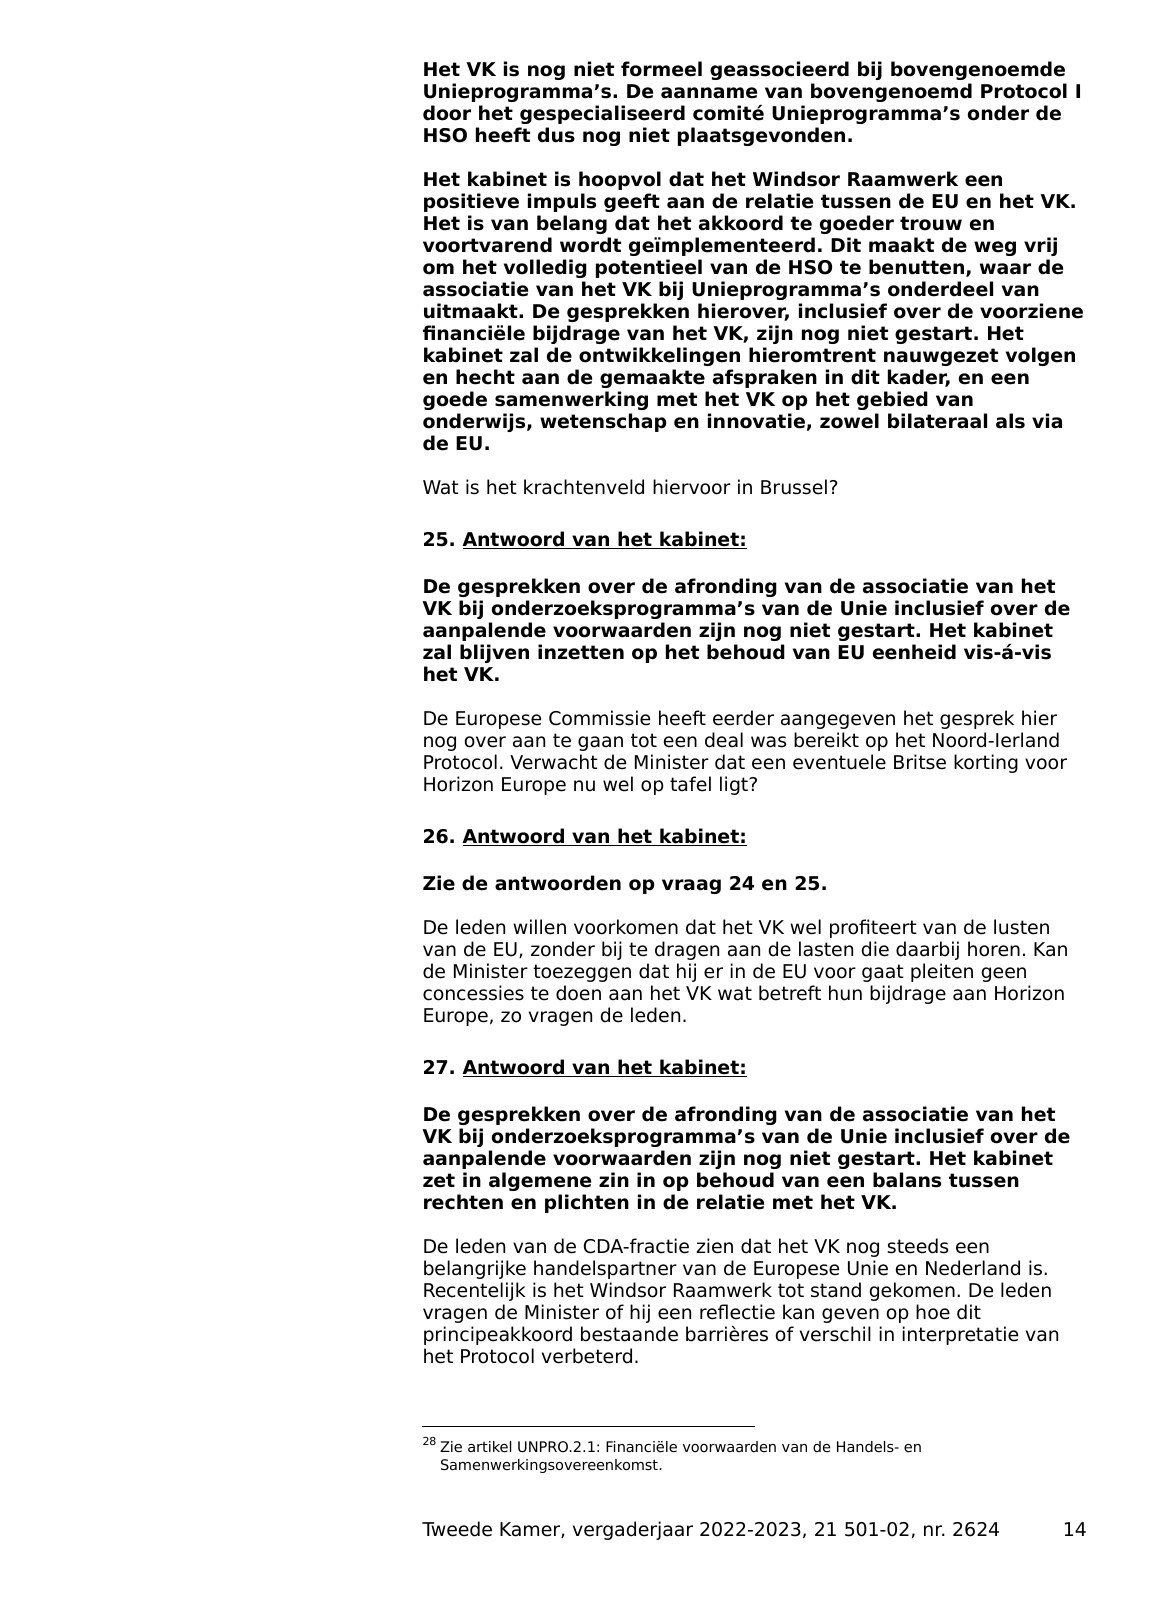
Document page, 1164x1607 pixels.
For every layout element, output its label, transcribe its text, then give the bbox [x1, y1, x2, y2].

text De Europese Commissie heeft eerder aangegeven het gesprek hier nog over aan te gaan tot een deal was bereikt op het Noord-Ierland Protocol. Verwacht de Minister dat een eventuele Britse korting voor Horizon Europe nu wel op tafel ligt? [422, 708, 1087, 796]
text De gesprekken over de afronding van de associatie van het VK bij onderzoeksprogramma’s van de Unie inclusief over de aanpalende voorwaarden zijn nog niet gestart. Het kabinet zet in algemene zin in op behoud van een balans tussen rechten en plichten in de relatie met het VK. [422, 1104, 1087, 1214]
text Zie artikel UNPRO.2.1: Financiële voorwaarden van de Handels- en Samenwerkingsovereenkomst. [422, 1435, 1087, 1474]
subtitle 25. Antwoord van het kabinet: [422, 529, 1087, 551]
subtitle 26. Antwoord van het kabinet: [422, 826, 1087, 848]
text Het kabinet is hoopvol dat het Windsor Raamwerk een positieve impuls geeft aan de relatie tussen de EU en het VK. Het is van belang dat het akkoord te goeder trouw en voortvarend wordt geïmplementeerd. Dit maakt de weg vrij om het volledig potentieel van de HSO te benutten, waar de associatie van het VK bij Unieprogramma’s onderdeel van uitmaakt. De gesprekken hierover, inclusief over de voorziene financiële bijdrage van het VK, zijn nog niet gestart. Het kabinet zal de ontwikkelingen hieromtrent nauwgezet volgen en hecht aan de gemaakte afspraken in dit kader, en een goede samenwerking met het VK op het gebied van onderwijs, wetenschap en innovatie, zowel bilateraal als via de EU. [422, 169, 1087, 455]
text De leden willen voorkomen dat het VK wel profiteert van de lusten van de EU, zonder bij te dragen aan de lasten die daarbij horen. Kan de Minister toezeggen dat hij er in de EU voor gaat pleiten geen concessies te doen aan het VK wat betreft hun bijdrage aan Horizon Europe, zo vragen de leden. [422, 917, 1087, 1027]
subtitle 27. Antwoord van het kabinet: [422, 1057, 1087, 1079]
text De gesprekken over de afronding van de associatie van het VK bij onderzoeksprogramma’s van de Unie inclusief over de aanpalende voorwaarden zijn nog niet gestart. Het kabinet zal blijven inzetten op het behoud van EU eenheid vis-á-vis het VK. [422, 576, 1087, 686]
text Wat is het krachtenveld hiervoor in Brussel? [422, 477, 1087, 499]
text Zie de antwoorden op vraag 24 en 25. [422, 873, 1087, 895]
text De leden van de CDA-fractie zien dat het VK nog steeds een belangrijke handelspartner van de Europese Unie en Nederland is. Recentelijk is het Windsor Raamwerk tot stand gekomen. De leden vragen de Minister of hij een reflectie kan geven op hoe dit principeakkoord bestaande barrières of verschil in interpretatie van het Protocol verbeterd. [422, 1236, 1087, 1368]
text Het VK is nog niet formeel geassocieerd bij bovengenoemde Unieprogramma’s. De aanname van bovengenoemd Protocol I door het gespecialiseerd comité Unieprogramma’s onder de HSO heeft dus nog niet plaatsgevonden. [422, 59, 1087, 147]
